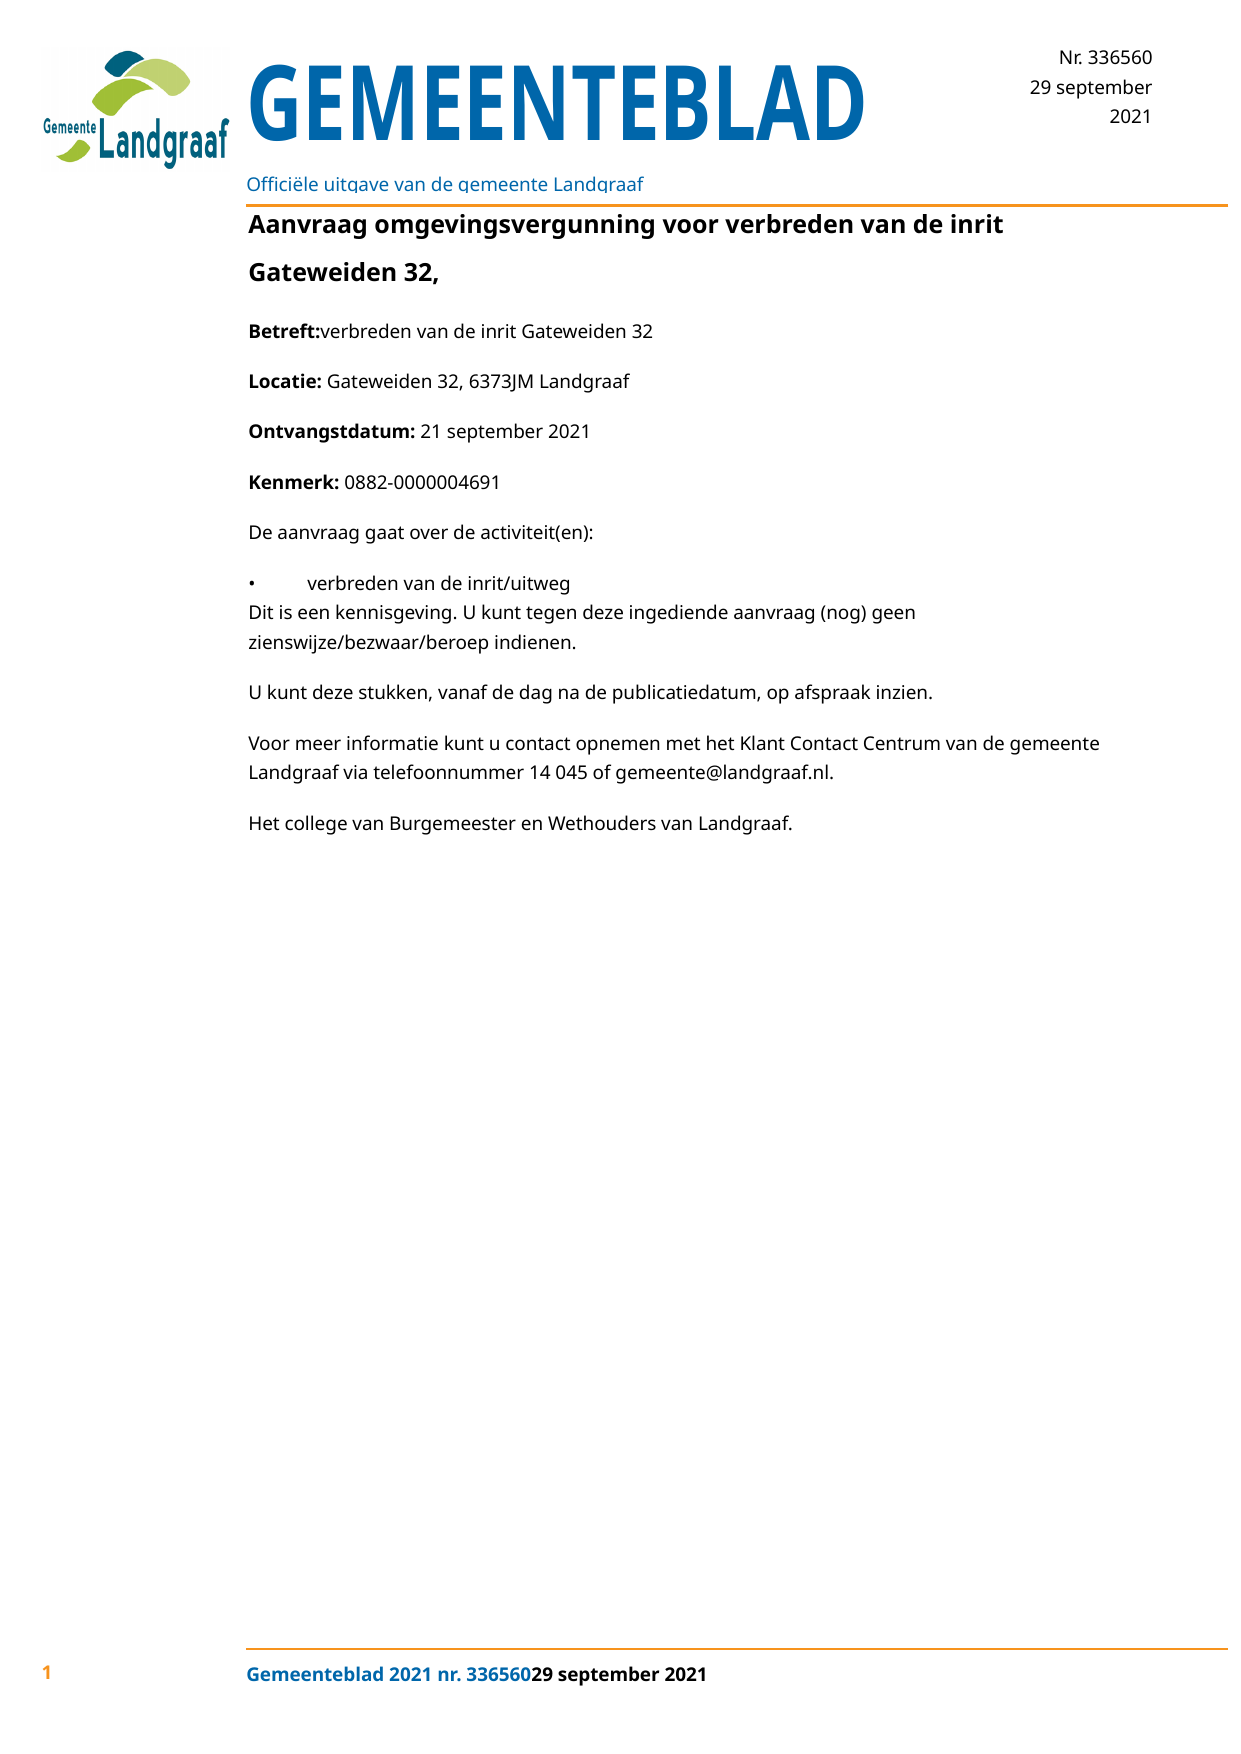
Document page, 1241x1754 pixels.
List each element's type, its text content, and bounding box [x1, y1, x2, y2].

text Locatie: Gateweiden 32, 6373JM Landgraaf [248, 368, 1152, 394]
text De aanvraag gaat over de activiteit(en): [248, 519, 1152, 545]
text Betreft:verbreden van de inrit Gateweiden 32 [248, 318, 1152, 344]
text Dit is een kennisgeving. U kunt tegen deze ingediende aanvraag (nog) geen zienswijze/bezwaar/beroep indienen. [248, 599, 1152, 655]
picture [41, 47, 231, 172]
text U kunt deze stukken, vanaf de dag na de publicatiedatum, op afspraak inzien. [248, 679, 1152, 705]
text Ontvangstdatum: 21 september 2021 [248, 419, 1152, 444]
list verbreden van de inrit/uitweg [248, 570, 1152, 596]
text Aanvraag omgevingsvergunning voor verbreden van de inrit Gateweiden 32, [248, 207, 1152, 288]
text Het college van Burgemeester en Wethouders van Landgraaf. [248, 810, 1152, 836]
text Kenmerk: 0882-0000004691 [248, 469, 1152, 495]
text Voor meer informatie kunt u contact opnemen met het Klant Contact Centrum van de gemeente Landgraaf via telefoonnummer 14 045 of gemeente@landgraaf.nl. [248, 730, 1152, 785]
